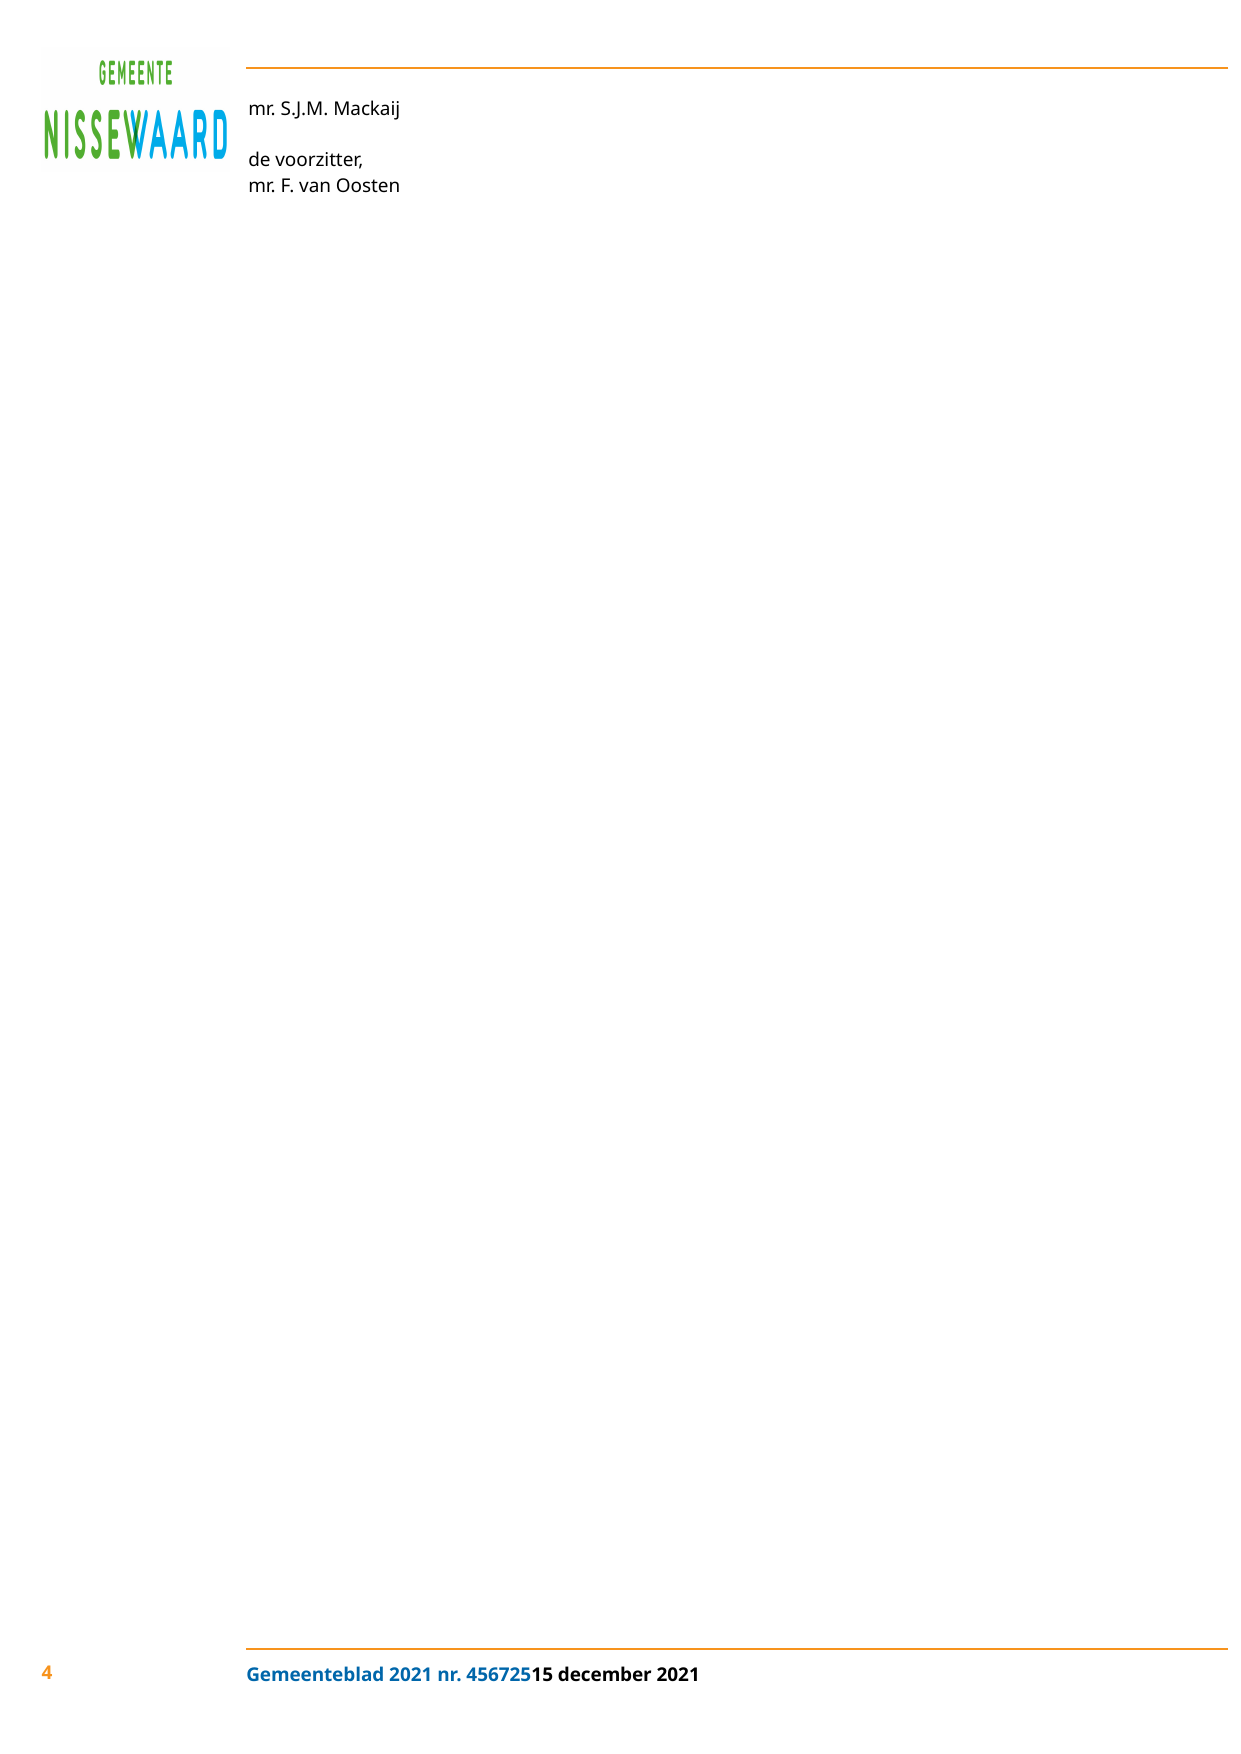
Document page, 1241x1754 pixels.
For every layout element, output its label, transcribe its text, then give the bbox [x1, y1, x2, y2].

text mr. S.J.M. Mackaij [248, 95, 1152, 121]
text de voorzitter, [248, 146, 1152, 172]
picture [41, 47, 231, 172]
text mr. F. van Oosten [248, 172, 1152, 198]
